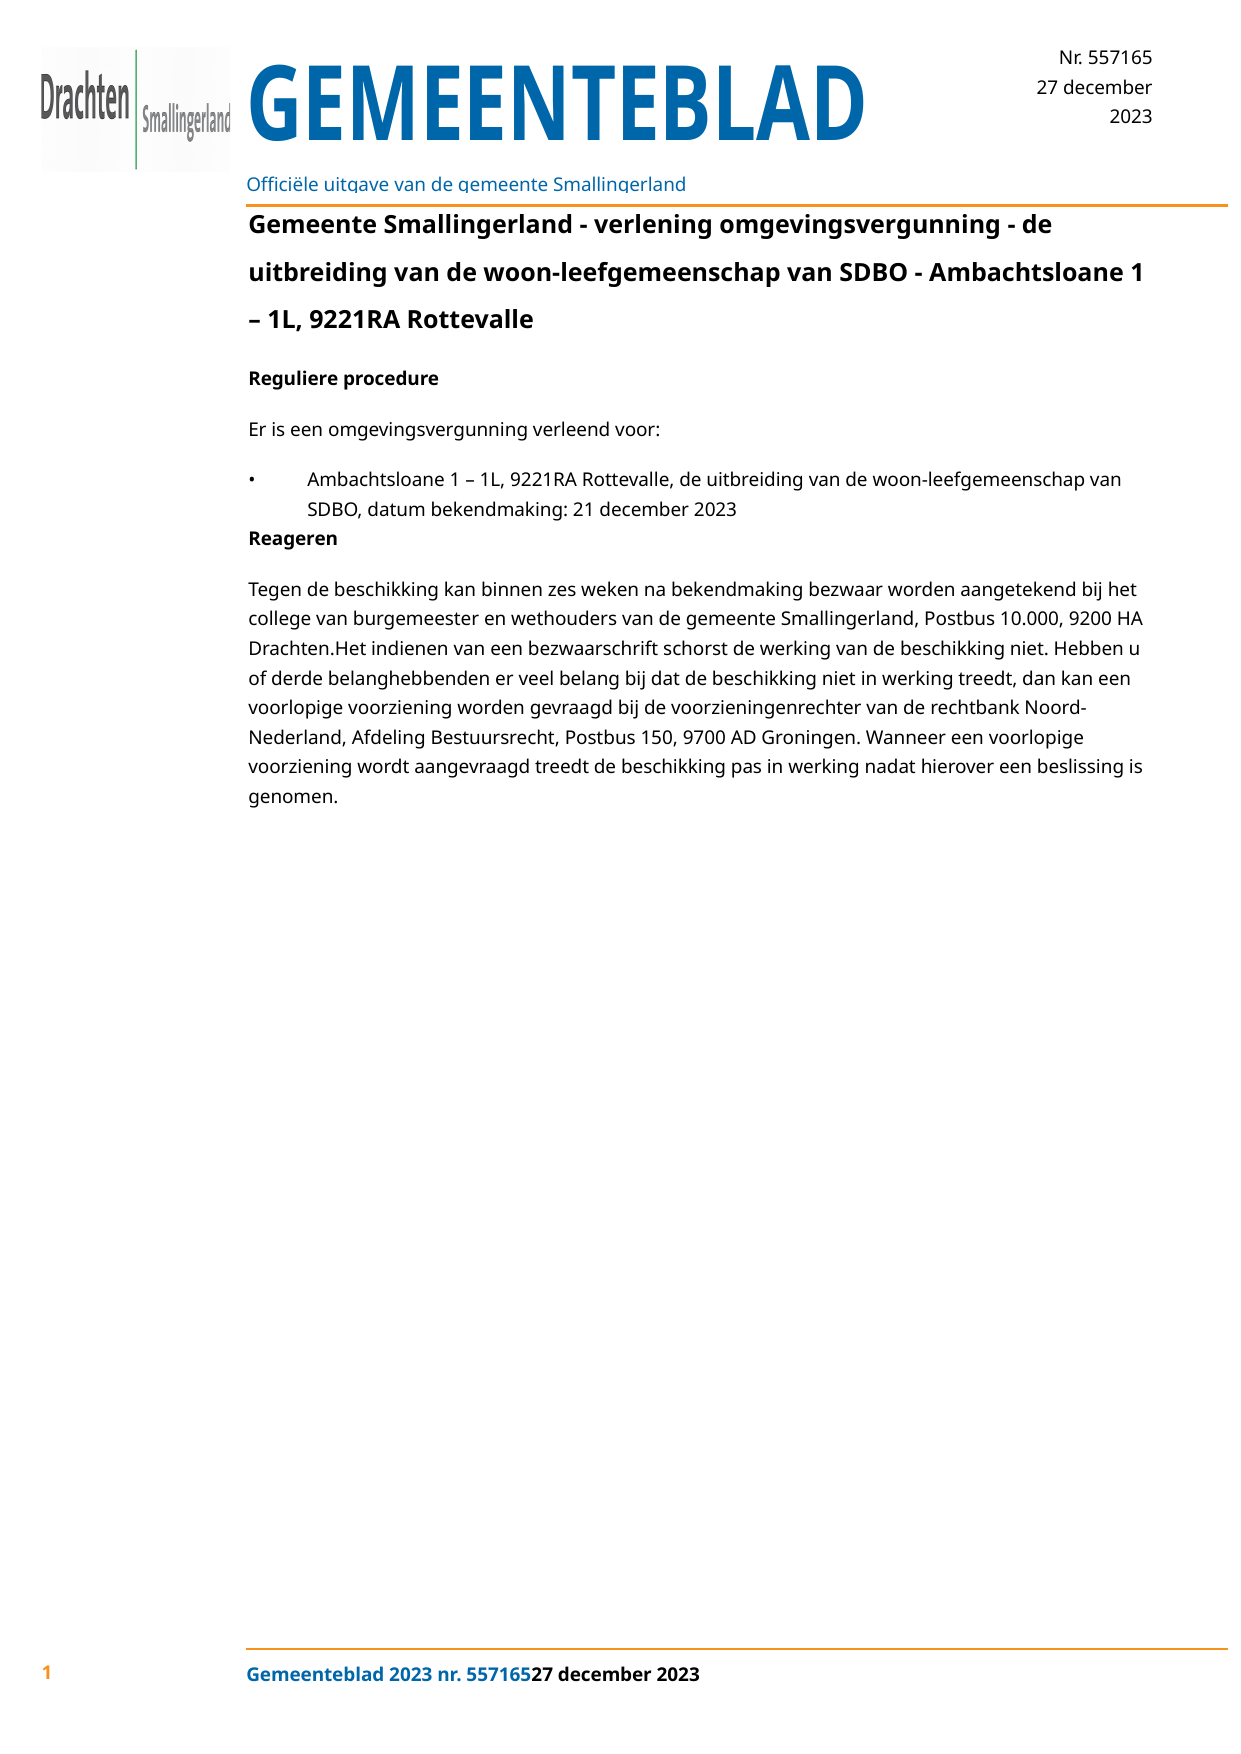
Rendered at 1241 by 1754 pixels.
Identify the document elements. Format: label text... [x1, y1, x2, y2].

list Ambachtsloane 1 – 1L, 9221RA Rottevalle, de uitbreiding van de woon-leefgemeenschap van SDBO, datum bekendmaking: 21 december 2023 [248, 466, 1152, 522]
text Reageren [248, 526, 1152, 551]
text Tegen de beschikking kan binnen zes weken na bekendmaking bezwaar worden aangetekend bij het college van burgemeester en wethouders van de gemeente Smallingerland, Postbus 10.000, 9200 HA Drachten.Het indienen van een bezwaarschrift schorst de werking van de beschikking niet. Hebben u of derde belanghebbenden er veel belang bij dat de beschikking niet in werking treedt, dan kan een voorlopige voorziening worden gevraagd bij de voorzieningenrechter van de rechtbank Noord-Nederland, Afdeling Bestuursrecht, Postbus 150, 9700 AD Groningen. Wanneer een voorlopige voorziening wordt aangevraagd treedt de beschikking pas in werking nadat hierover een beslissing is genomen. [248, 576, 1152, 809]
text Reguliere procedure [248, 366, 1152, 391]
text Er is een omgevingsvergunning verleend voor: [248, 416, 1152, 442]
picture [41, 47, 231, 172]
text Gemeente Smallingerland - verlening omgevingsvergunning - de uitbreiding van de woon-leefgemeenschap van SDBO - Ambachtsloane 1 – 1L, 9221RA Rottevalle [248, 207, 1152, 336]
